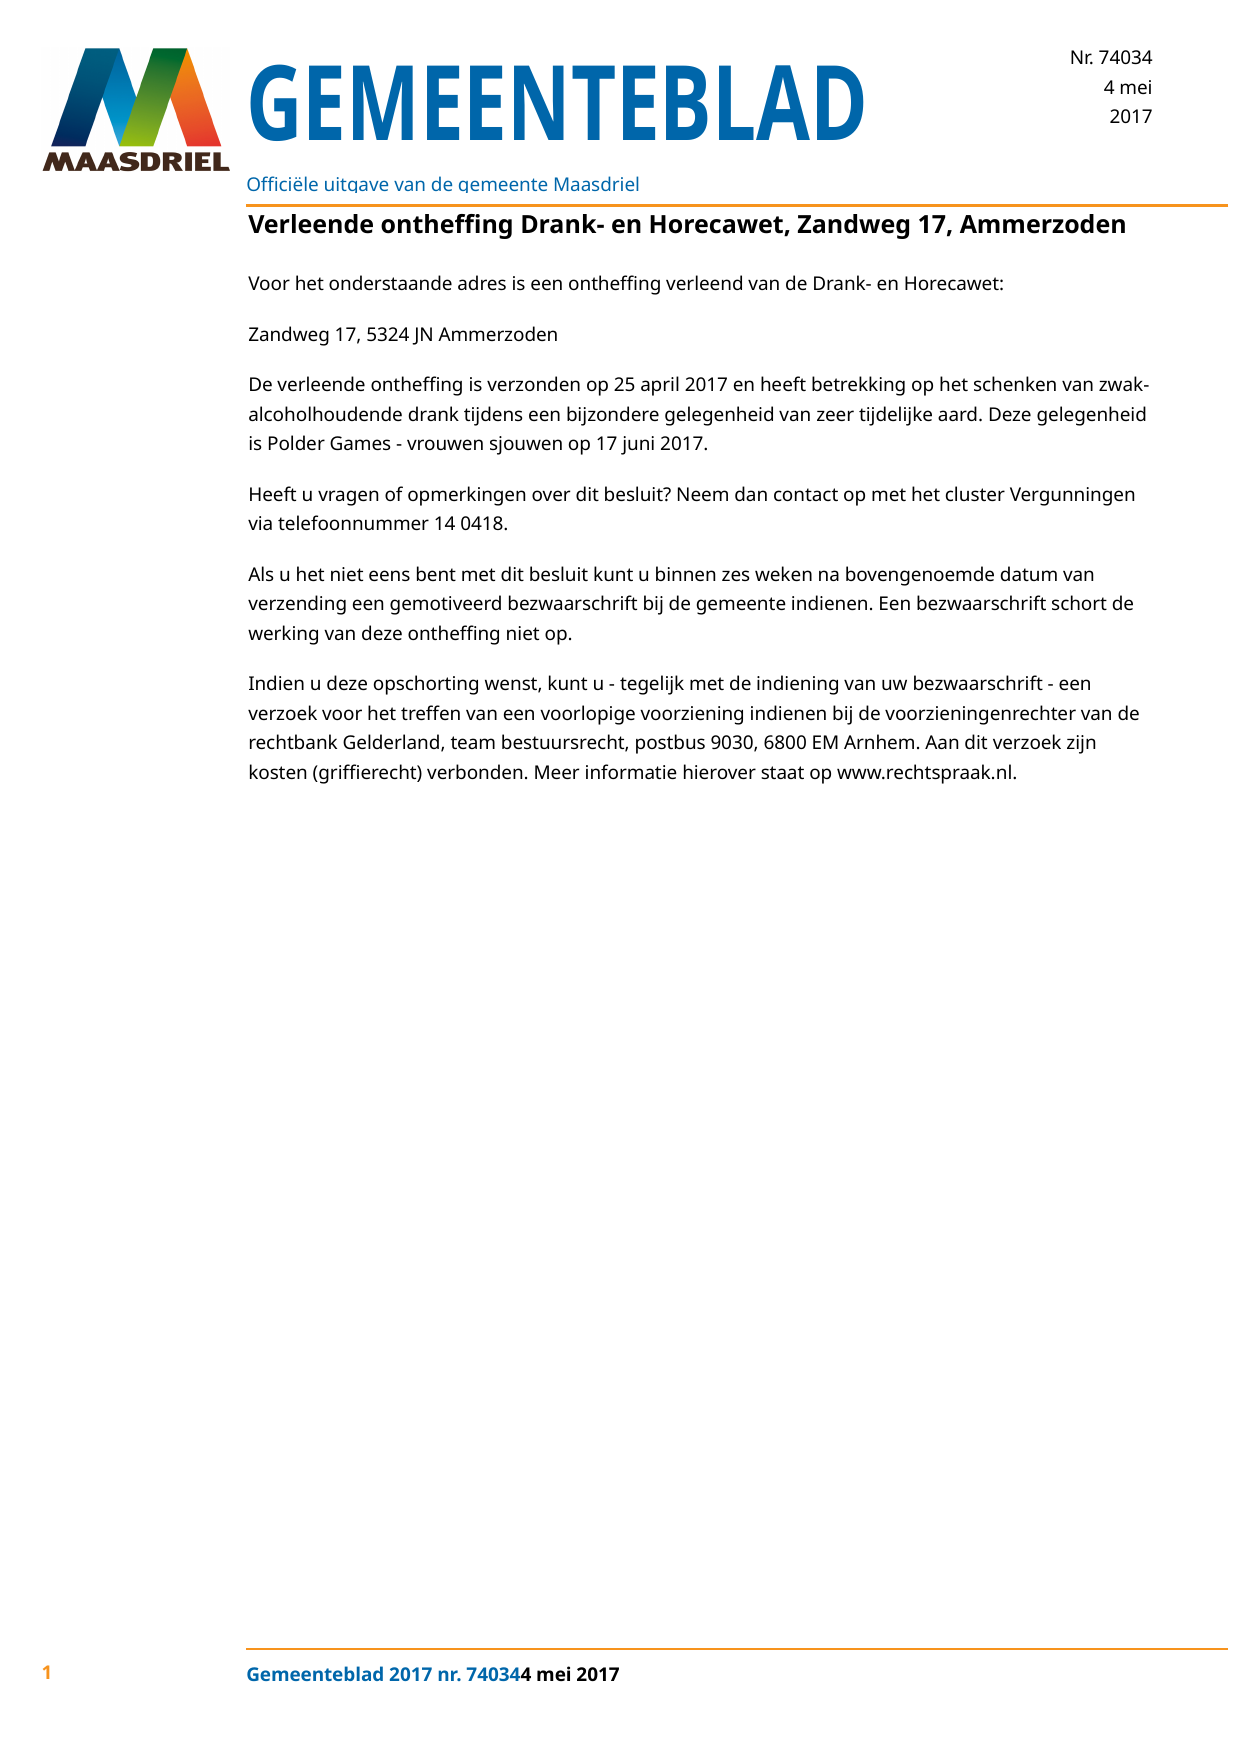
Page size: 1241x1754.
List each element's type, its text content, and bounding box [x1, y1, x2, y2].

text Heeft u vragen of opmerkingen over dit besluit? Neem dan contact op met het cluster Vergunningen via telefoonnummer 14 0418. [248, 481, 1152, 536]
text Verleende ontheffing Drank- en Horecawet, Zandweg 17, Ammerzoden [248, 207, 1152, 241]
picture [41, 47, 231, 172]
text Als u het niet eens bent met dit besluit kunt u binnen zes weken na bovengenoemde datum van verzending een gemotiveerd bezwaarschrift bij de gemeente indienen. Een bezwaarschrift schort de werking van deze ontheffing niet op. [248, 561, 1152, 646]
text Voor het onderstaande adres is een ontheffing verleend van de Drank- en Horecawet: [248, 270, 1152, 296]
text Zandweg 17, 5324 JN Ammerzoden [248, 321, 1152, 346]
text De verleende ontheffing is verzonden op 25 april 2017 en heeft betrekking op het schenken van zwak-alcoholhoudende drank tijdens een bijzondere gelegenheid van zeer tijdelijke aard. Deze gelegenheid is Polder Games - vrouwen sjouwen op 17 juni 2017. [248, 371, 1152, 456]
text Indien u deze opschorting wenst, kunt u - tegelijk met de indiening van uw bezwaarschrift - een verzoek voor het treffen van een voorlopige voorziening indienen bij de voorzieningenrechter van de rechtbank Gelderland, team bestuursrecht, postbus 9030, 6800 EM Arnhem. Aan dit verzoek zijn kosten (griffierecht) verbonden. Meer informatie hierover staat op www.rechtspraak.nl. [248, 670, 1152, 785]
